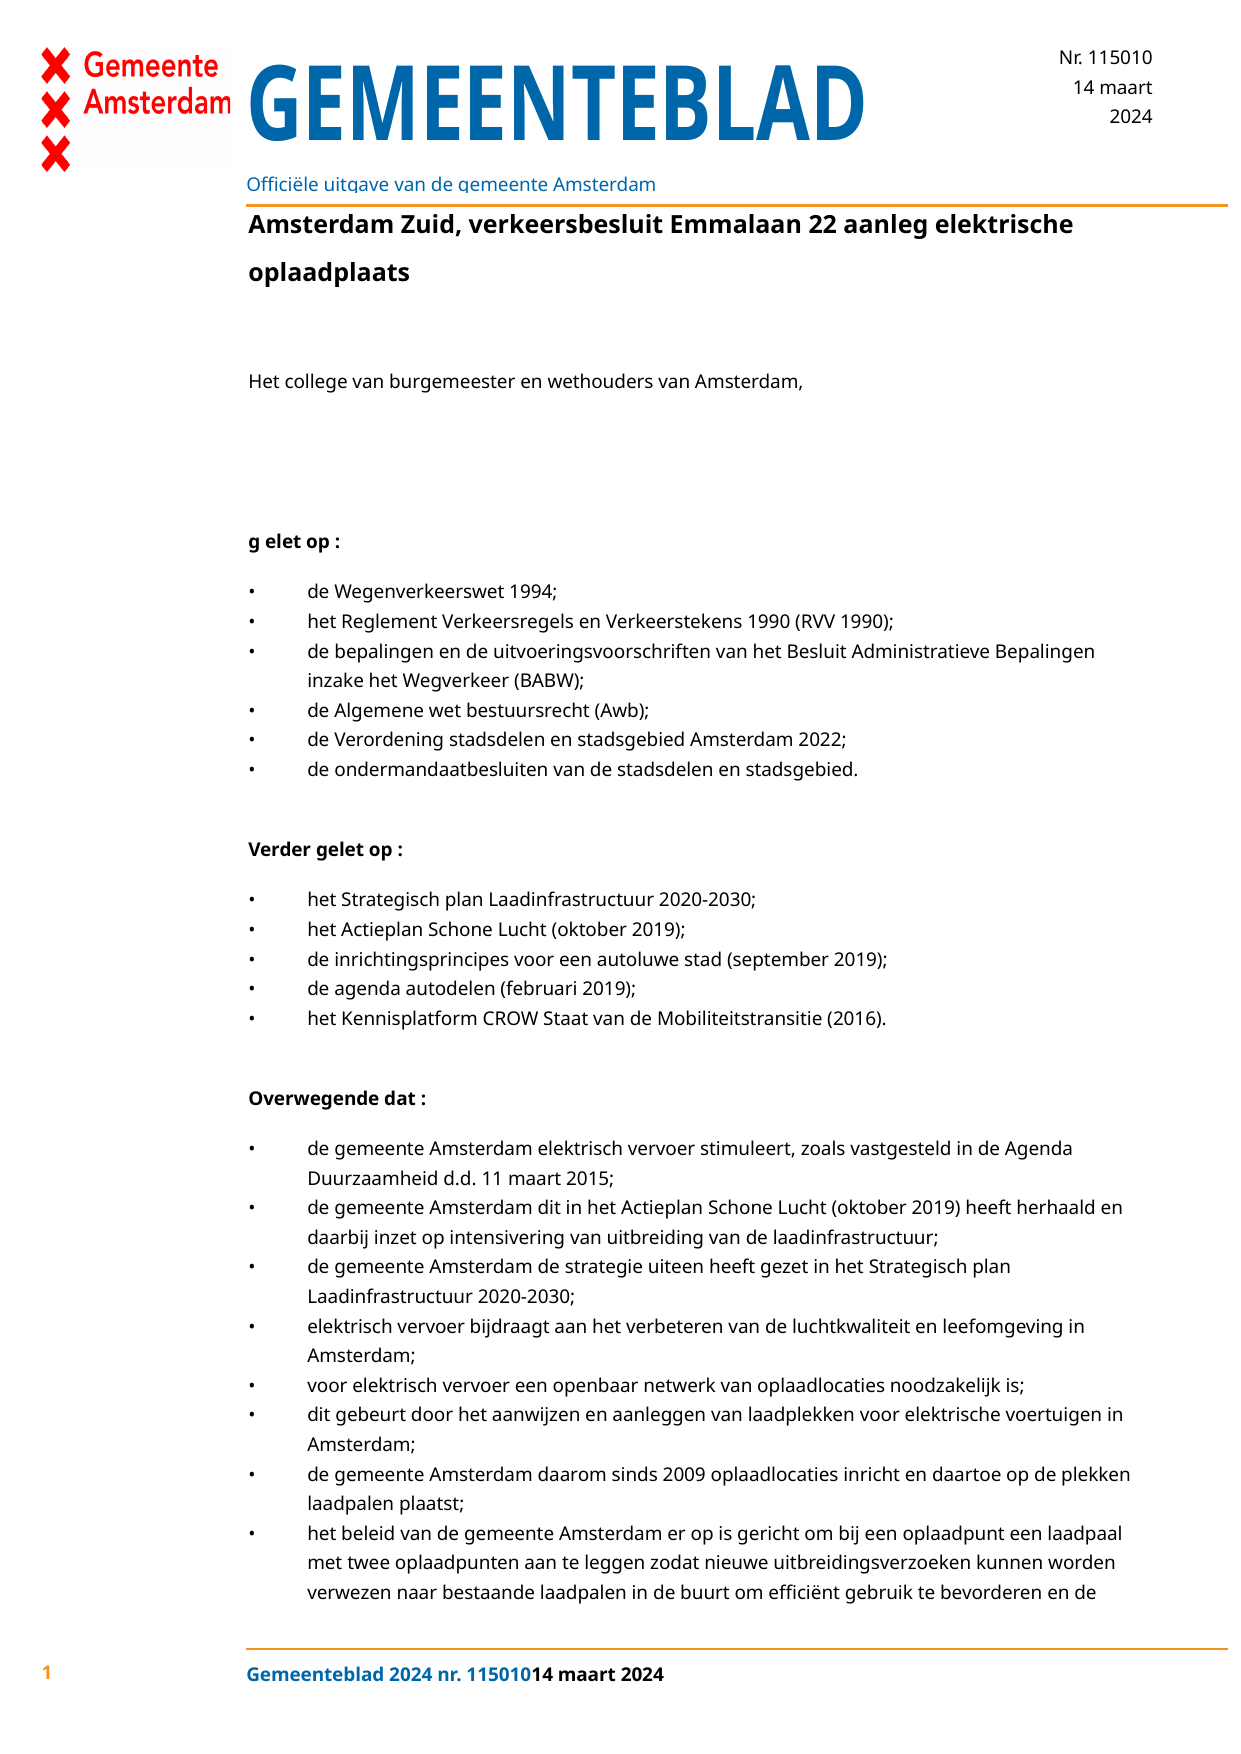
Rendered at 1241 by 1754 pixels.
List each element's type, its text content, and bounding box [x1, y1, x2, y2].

list het Reglement Verkeersregels en Verkeerstekens 1990 (RVV 1990); [248, 608, 1152, 634]
list het Kennisplatform CROW Staat van de Mobiliteitstransitie (2016). [248, 1005, 1152, 1031]
list de gemeente Amsterdam daarom sinds 2009 oplaadlocaties inricht en daartoe op de plekken laadpalen plaatst; [248, 1461, 1152, 1516]
list de Wegenverkeerswet 1994; [248, 579, 1152, 604]
text Het college van burgemeester en wethouders van Amsterdam, [248, 368, 1152, 394]
list de Algemene wet bestuursrecht (Awb); [248, 697, 1152, 723]
list de Verordening stadsdelen en stadsgebied Amsterdam 2022; [248, 727, 1152, 752]
list het Strategisch plan Laadinfrastructuur 2020-2030; [248, 887, 1152, 912]
text g elet op : [248, 528, 1152, 554]
text Verder gelet op : [248, 836, 1152, 862]
list het beleid van de gemeente Amsterdam er op is gericht om bij een oplaadpunt een laadpaal met twee oplaadpunten aan te leggen zodat nieuwe uitbreidingsverzoeken kunnen worden verwezen naar bestaande laadpalen in de buurt om efficiënt gebruik te bevorderen en de [248, 1520, 1152, 1605]
list dit gebeurt door het aanwijzen en aanleggen van laadplekken voor elektrische voertuigen in Amsterdam; [248, 1402, 1152, 1457]
list de ondermandaatbesluiten van de stadsdelen en stadsgebied. [248, 756, 1152, 782]
list de bepalingen en de uitvoeringsvoorschriften van het Besluit Administratieve Bepalingen inzake het Wegverkeer (BABW); [248, 638, 1152, 693]
list de gemeente Amsterdam elektrisch vervoer stimuleert, zoals vastgesteld in de Agenda Duurzaamheid d.d. 11 maart 2015; [248, 1135, 1152, 1191]
list de agenda autodelen (februari 2019); [248, 975, 1152, 1001]
list de gemeente Amsterdam dit in het Actieplan Schone Lucht (oktober 2019) heeft herhaald en daarbij inzet op intensivering van uitbreiding van de laadinfrastructuur; [248, 1194, 1152, 1250]
list het Actieplan Schone Lucht (oktober 2019); [248, 916, 1152, 942]
text Amsterdam Zuid, verkeersbesluit Emmalaan 22 aanleg elektrische oplaadplaats [248, 207, 1152, 288]
list voor elektrisch vervoer een openbaar netwerk van oplaadlocaties noodzakelijk is; [248, 1372, 1152, 1398]
list elektrisch vervoer bijdraagt aan het verbeteren van de luchtkwaliteit en leefomgeving in Amsterdam; [248, 1313, 1152, 1368]
picture [41, 47, 231, 172]
list de inrichtingsprincipes voor een autoluwe stad (september 2019); [248, 946, 1152, 971]
list de gemeente Amsterdam de strategie uiteen heeft gezet in het Strategisch plan Laadinfrastructuur 2020-2030; [248, 1254, 1152, 1309]
text Overwegende dat : [248, 1085, 1152, 1111]
